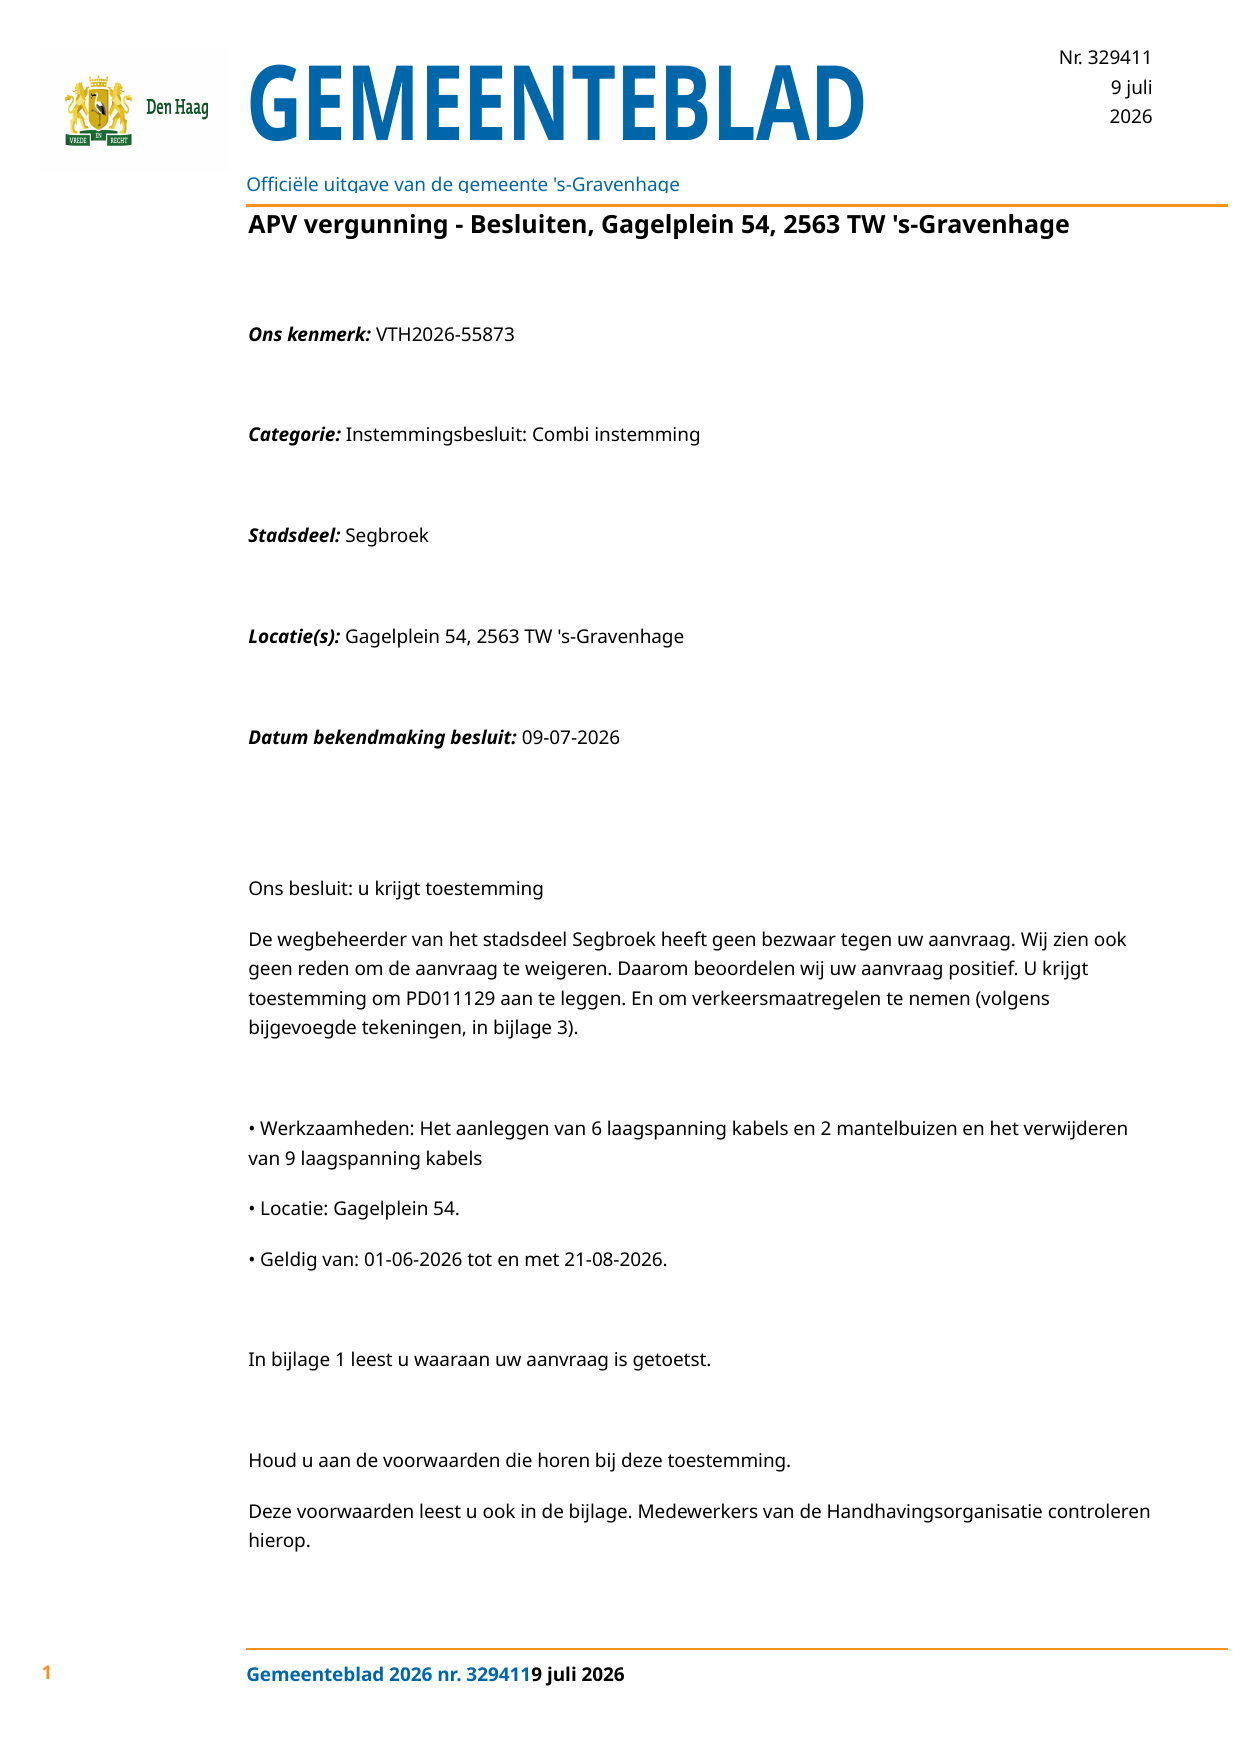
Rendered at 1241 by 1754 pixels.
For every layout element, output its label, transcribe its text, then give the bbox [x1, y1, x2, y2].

text APV vergunning - Besluiten, Gagelplein 54, 2563 TW 's-Gravenhage [248, 207, 1152, 241]
text Datum bekendmaking besluit: 09-07-2026 [248, 724, 1152, 750]
text De wegbeheerder van het stadsdeel Segbroek heeft geen bezwaar tegen uw aanvraag. Wij zien ook geen reden om de aanvraag te weigeren. Daarom beoordelen wij uw aanvraag positief. U krijgt toestemming om PD011129 aan te leggen. En om verkeersmaatregelen te nemen (volgens bijgevoegde tekeningen, in bijlage 3). [248, 926, 1152, 1040]
text Stadsdeel: Segbroek [248, 522, 1152, 548]
text Ons kenmerk: VTH2026-55873 [248, 321, 1152, 346]
picture [41, 47, 231, 172]
text • Locatie: Gagelplein 54. [248, 1195, 1152, 1221]
text • Geldig van: 01-06-2026 tot en met 21-08-2026. [248, 1246, 1152, 1271]
text Houd u aan de voorwaarden die horen bij deze toestemming. [248, 1447, 1152, 1473]
text Locatie(s): Gagelplein 54, 2563 TW 's-Gravenhage [248, 623, 1152, 649]
text Deze voorwaarden leest u ook in de bijlage. Medewerkers van de Handhavingsorganisatie controleren hierop. [248, 1498, 1152, 1553]
text • Werkzaamheden: Het aanleggen van 6 laagspanning kabels en 2 mantelbuizen en het verwijderen van 9 laagspanning kabels [248, 1115, 1152, 1171]
text In bijlage 1 leest u waaraan uw aanvraag is getoetst. [248, 1347, 1152, 1372]
text Ons besluit: u krijgt toestemming [248, 875, 1152, 901]
text Categorie: Instemmingsbesluit: Combi instemming [248, 422, 1152, 447]
